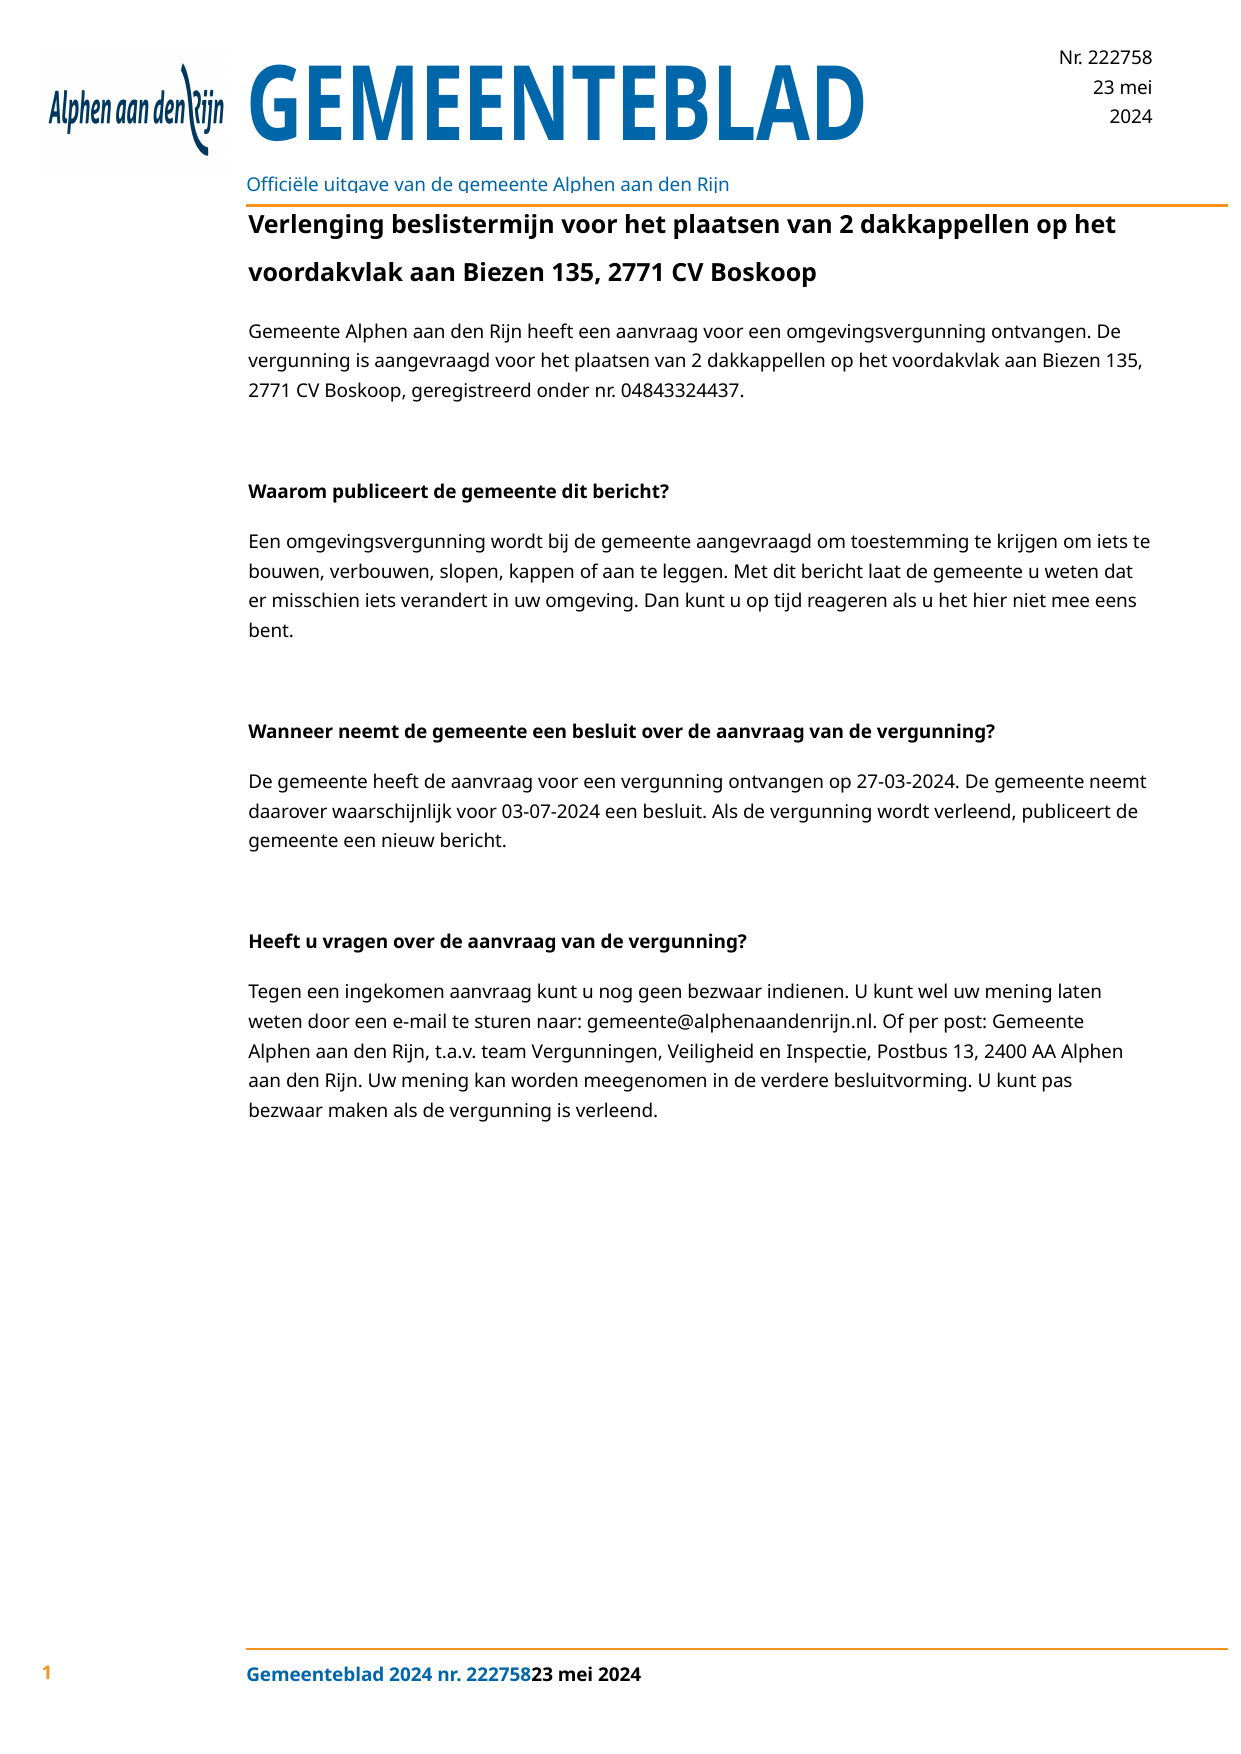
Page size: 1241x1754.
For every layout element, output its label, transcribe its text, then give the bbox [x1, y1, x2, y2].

text Verlenging beslistermijn voor het plaatsen van 2 dakkappellen op het voordakvlak aan Biezen 135, 2771 CV Boskoop [248, 207, 1152, 288]
picture [41, 47, 231, 172]
text Waarom publiceert de gemeente dit bericht? [248, 478, 1152, 504]
text Gemeente Alphen aan den Rijn heeft een aanvraag voor een omgevingsvergunning ontvangen. De vergunning is aangevraagd voor het plaatsen van 2 dakkappellen op het voordakvlak aan Biezen 135, 2771 CV Boskoop, geregistreerd onder nr. 04843324437. [248, 318, 1152, 403]
text Tegen een ingekomen aanvraag kunt u nog geen bezwaar indienen. U kunt wel uw mening laten weten door een e-mail te sturen naar: gemeente@alphenaandenrijn.nl. Of per post: Gemeente Alphen aan den Rijn, t.a.v. team Vergunningen, Veiligheid en Inspectie, Postbus 13, 2400 AA Alphen aan den Rijn. Uw mening kan worden meegenomen in de verdere besluitvorming. U kunt pas bezwaar maken als de vergunning is verleend. [248, 979, 1152, 1123]
text De gemeente heeft de aanvraag voor een vergunning ontvangen op 27-03-2024. De gemeente neemt daarover waarschijnlijk voor 03-07-2024 een besluit. Als de vergunning wordt verleend, publiceert de gemeente een nieuw bericht. [248, 768, 1152, 853]
text Wanneer neemt de gemeente een besluit over de aanvraag van de vergunning? [248, 718, 1152, 744]
text Heeft u vragen over de aanvraag van de vergunning? [248, 928, 1152, 954]
text Een omgevingsvergunning wordt bij de gemeente aangevraagd om toestemming te krijgen om iets te bouwen, verbouwen, slopen, kappen of aan te leggen. Met dit bericht laat de gemeente u weten dat er misschien iets verandert in uw omgeving. Dan kunt u op tijd reageren als u het hier niet mee eens bent. [248, 528, 1152, 643]
